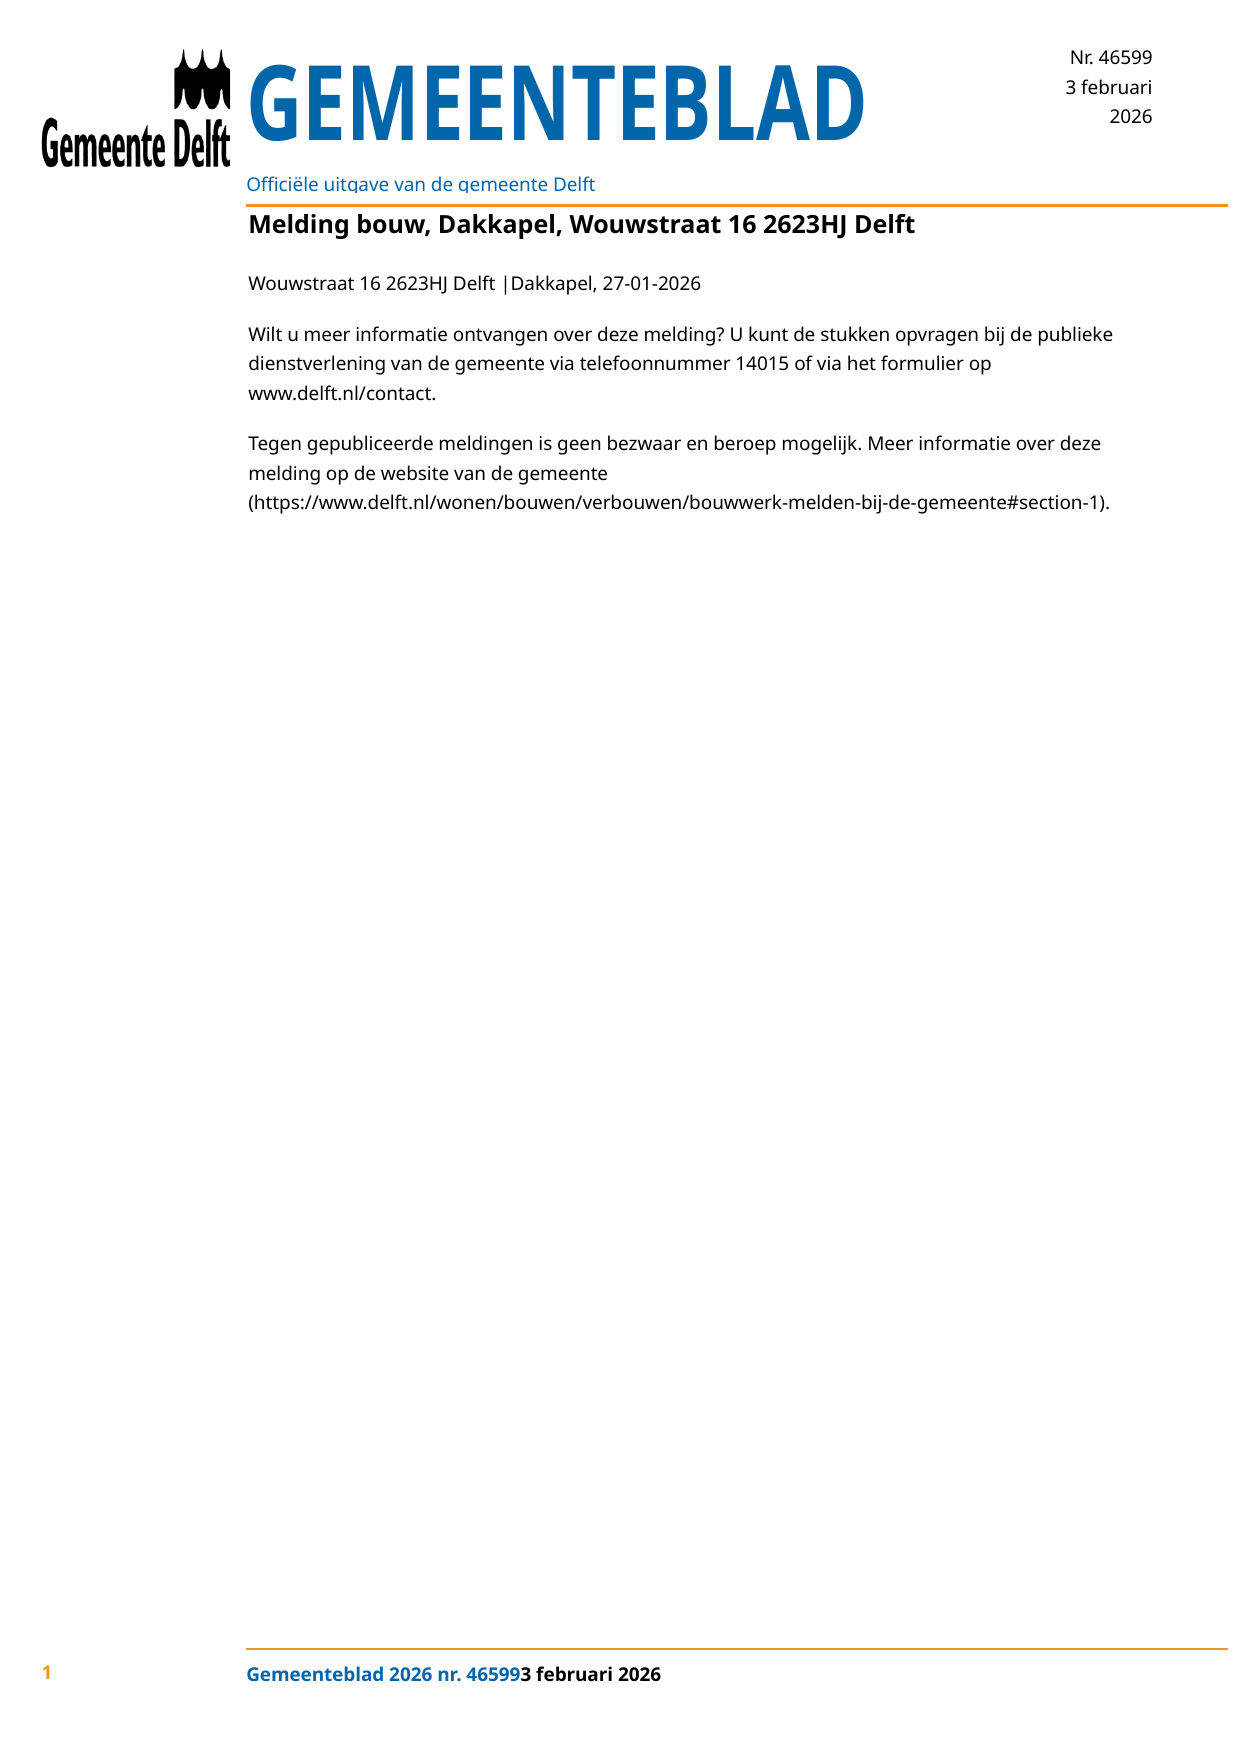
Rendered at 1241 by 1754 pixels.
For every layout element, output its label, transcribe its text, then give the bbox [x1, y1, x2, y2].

text Wilt u meer informatie ontvangen over deze melding? U kunt de stukken opvragen bij de publieke dienstverlening van de gemeente via telefoonnummer 14015 of via het formulier op www.delft.nl/contact. [248, 321, 1152, 406]
text Melding bouw, Dakkapel, Wouwstraat 16 2623HJ Delft [248, 207, 1152, 241]
text Tegen gepubliceerde meldingen is geen bezwaar en beroep mogelijk. Meer informatie over deze melding op de website van de gemeente (https://www.delft.nl/wonen/bouwen/verbouwen/bouwwerk-melden-bij-de-gemeente#section-1). [248, 430, 1152, 515]
picture [41, 47, 231, 172]
text Wouwstraat 16 2623HJ Delft |Dakkapel, 27-01-2026 [248, 270, 1152, 296]
